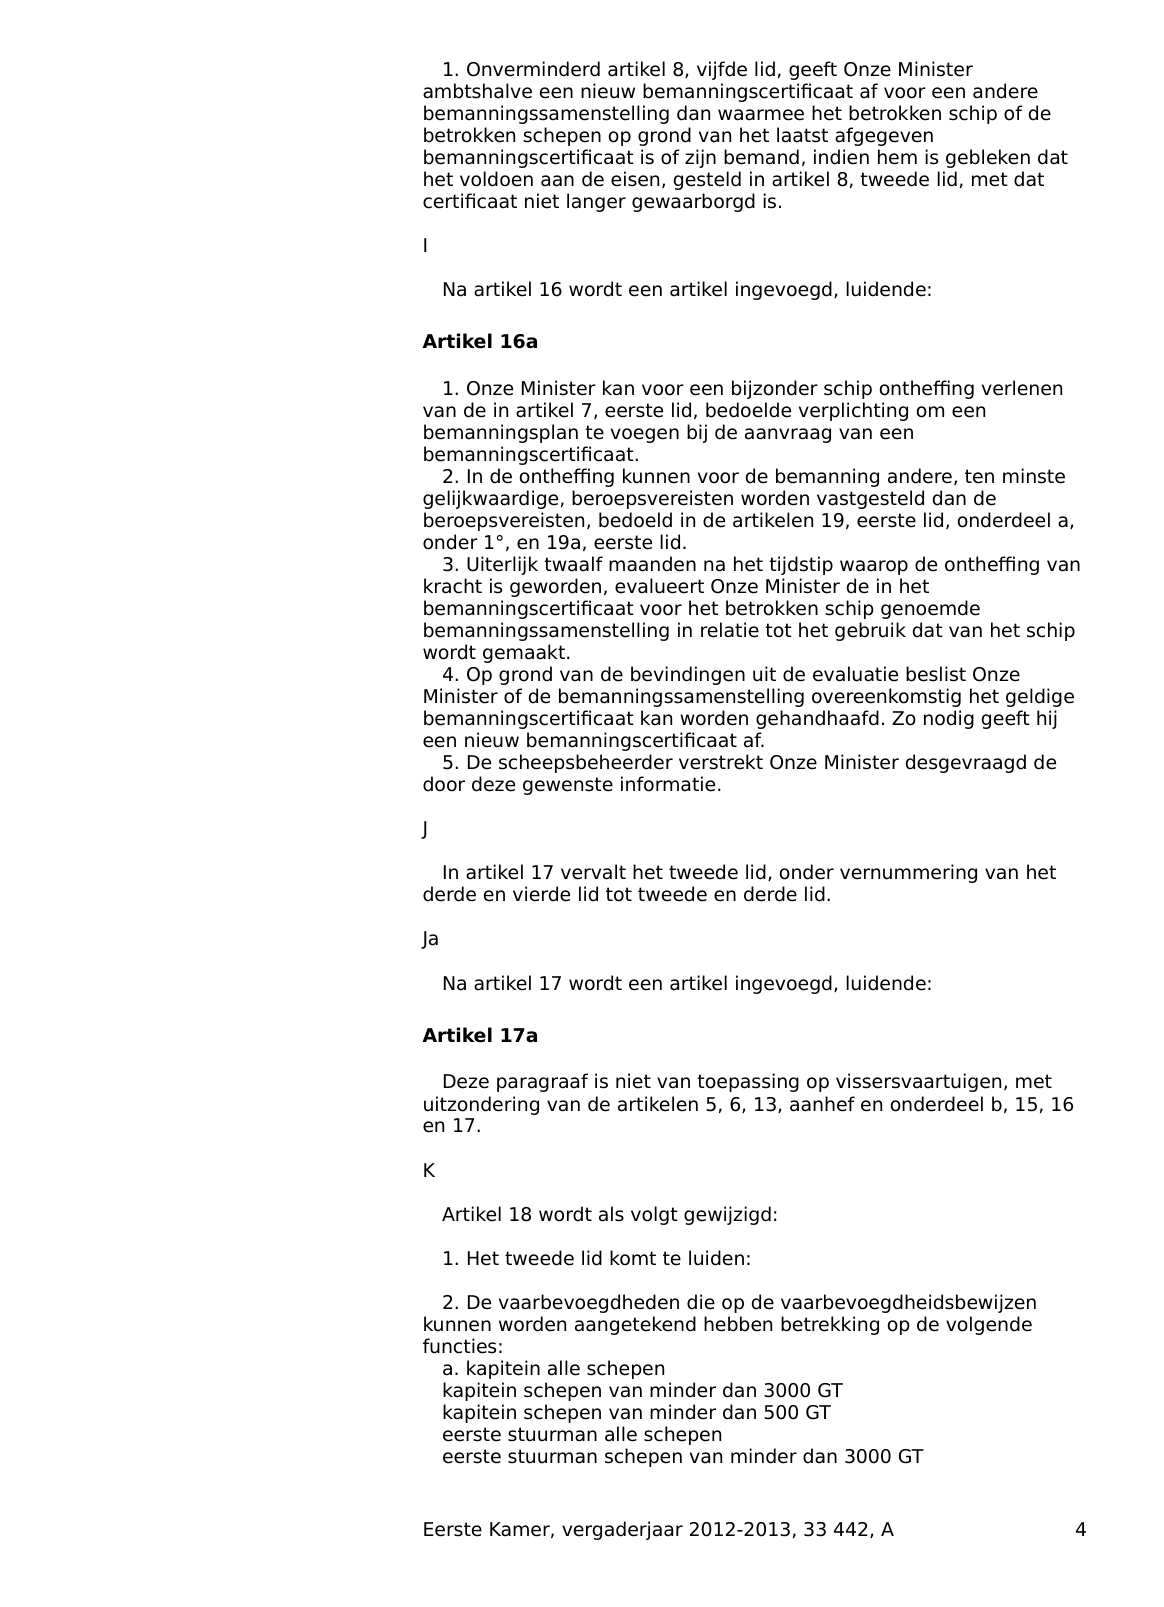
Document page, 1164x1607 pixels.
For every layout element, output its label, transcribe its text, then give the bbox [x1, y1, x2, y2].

text 2. In de ontheffing kunnen voor de bemanning andere, ten minste gelijkwaardige, beroepsvereisten worden vastgesteld dan de beroepsvereisten, bedoeld in de artikelen 19, eerste lid, onderdeel a, onder 1°, en 19a, eerste lid. [422, 466, 1087, 554]
text In artikel 17 vervalt het tweede lid, onder vernummering van het derde en vierde lid tot tweede en derde lid. [422, 862, 1087, 906]
text 2. De vaarbevoegdheden die op de vaarbevoegdheidsbewijzen kunnen worden aangetekend hebben betrekking op de volgende functies: [422, 1292, 1087, 1358]
text 5. De scheepsbeheerder verstrekt Onze Minister desgevraagd de door deze gewenste informatie. [422, 752, 1087, 796]
text eerste stuurman alle schepen [422, 1424, 1087, 1446]
text Artikel 18 wordt als volgt gewijzigd: [422, 1204, 1087, 1226]
text Na artikel 16 wordt een artikel ingevoegd, luidende: [422, 279, 1087, 301]
text kapitein schepen van minder dan 3000 GT [422, 1380, 1087, 1402]
subtitle Artikel 17a [422, 1024, 1087, 1046]
text J [422, 818, 1087, 840]
text Na artikel 17 wordt een artikel ingevoegd, luidende: [422, 972, 1087, 994]
text 1. Onverminderd artikel 8, vijfde lid, geeft Onze Minister ambtshalve een nieuw bemanningscertificaat af voor een andere bemanningssamenstelling dan waarmee het betrokken schip of de betrokken schepen op grond van het laatst afgegeven bemanningscertificaat is of zijn bemand, indien hem is gebleken dat het voldoen aan de eisen, gesteld in artikel 8, tweede lid, met dat certificaat niet langer gewaarborgd is. [422, 59, 1087, 213]
text a. kapitein alle schepen [422, 1358, 1087, 1380]
text 1. Het tweede lid komt te luiden: [422, 1248, 1087, 1270]
subtitle Artikel 16a [422, 331, 1087, 353]
text I [422, 235, 1087, 257]
text eerste stuurman schepen van minder dan 3000 GT [422, 1446, 1087, 1468]
text K [422, 1159, 1087, 1182]
text 3. Uiterlijk twaalf maanden na het tijdstip waarop de ontheffing van kracht is geworden, evalueert Onze Minister de in het bemanningscertificaat voor het betrokken schip genoemde bemanningssamenstelling in relatie tot het gebruik dat van het schip wordt gemaakt. [422, 554, 1087, 664]
text 1. Onze Minister kan voor een bijzonder schip ontheffing verlenen van de in artikel 7, eerste lid, bedoelde verplichting om een bemanningsplan te voegen bij de aanvraag van een bemanningscertificaat. [422, 378, 1087, 466]
text kapitein schepen van minder dan 500 GT [422, 1402, 1087, 1424]
text Deze paragraaf is niet van toepassing op vissersvaartuigen, met uitzondering van de artikelen 5, 6, 13, aanhef en onderdeel b, 15, 16 en 17. [422, 1071, 1087, 1137]
text 4. Op grond van de bevindingen uit de evaluatie beslist Onze Minister of de bemanningssamenstelling overeenkomstig het geldige bemanningscertificaat kan worden gehandhaafd. Zo nodig geeft hij een nieuw bemanningscertificaat af. [422, 664, 1087, 752]
text Ja [422, 928, 1087, 950]
